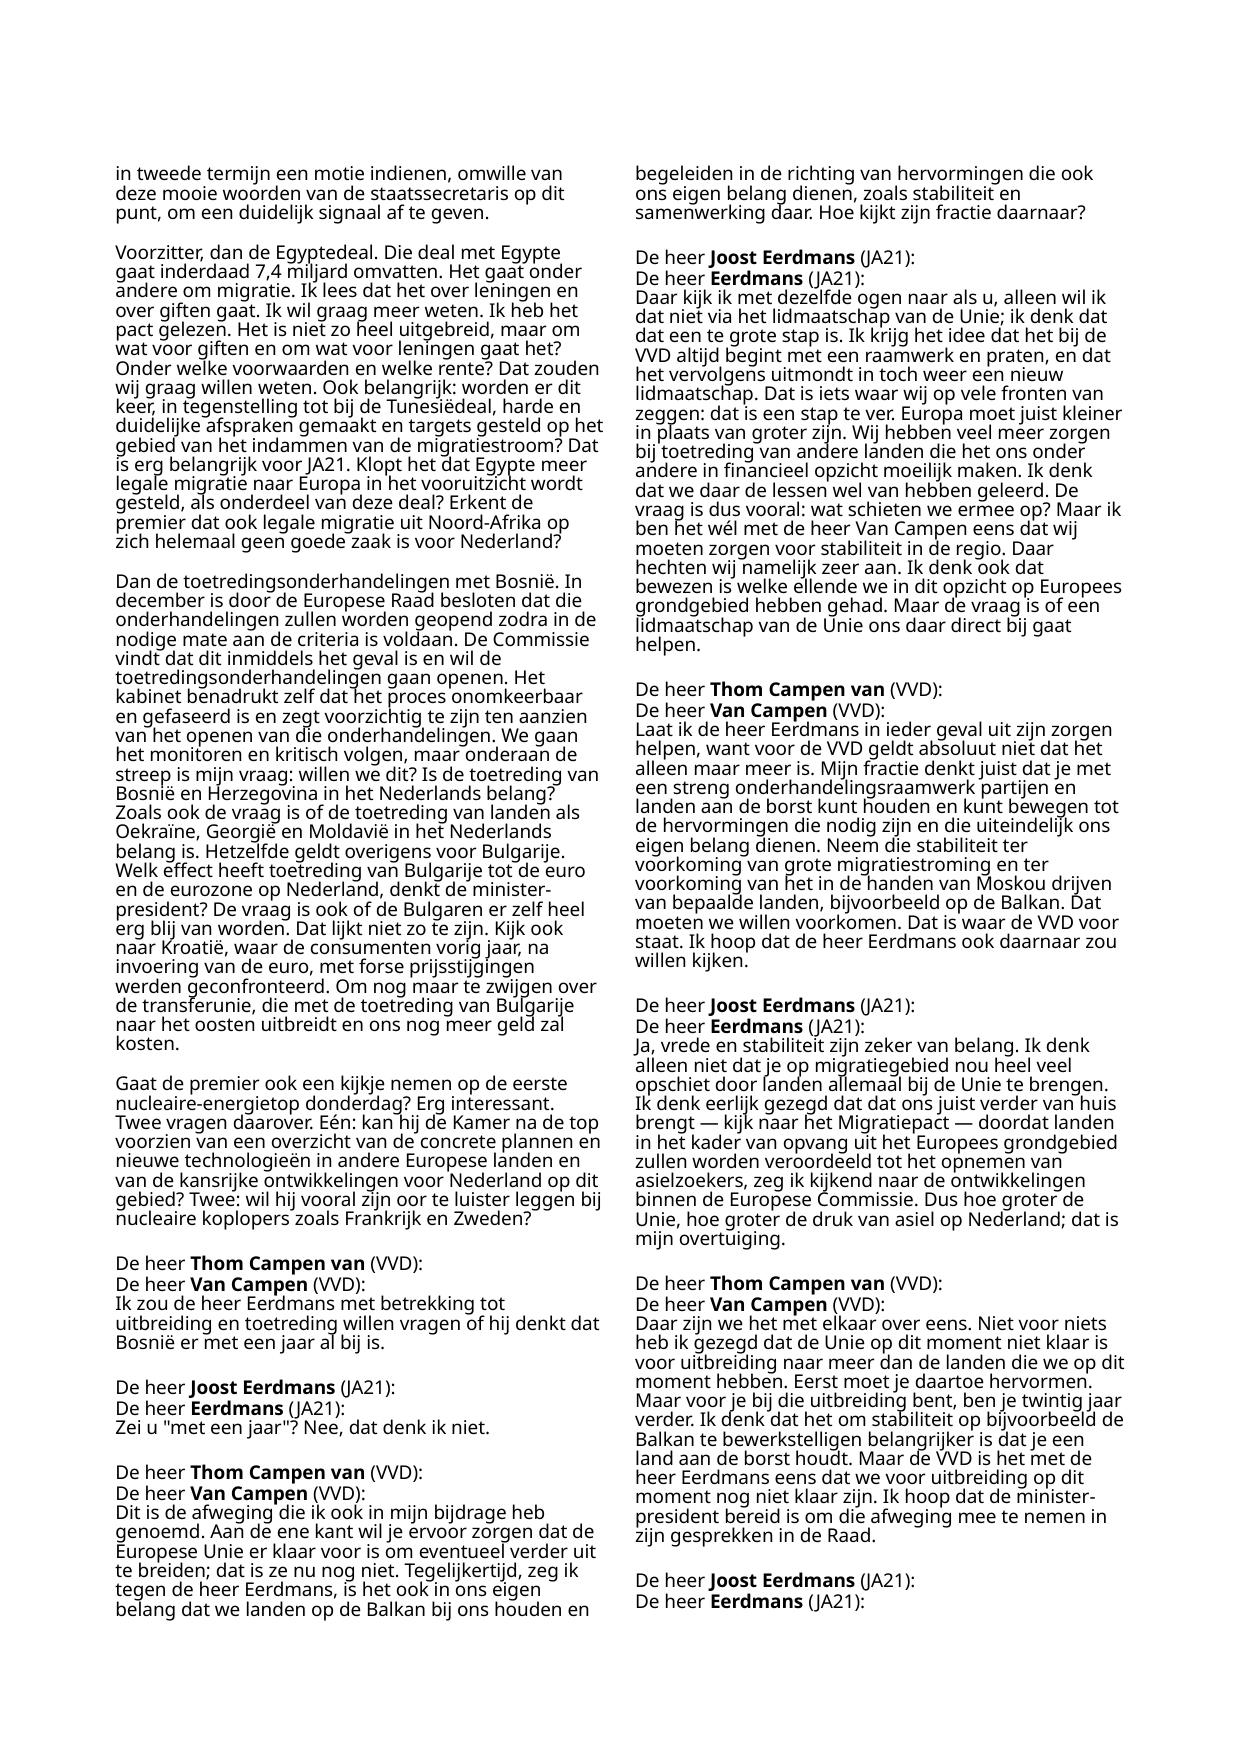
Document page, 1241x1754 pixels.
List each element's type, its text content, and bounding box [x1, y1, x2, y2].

text Gaat de premier ook een kijkje nemen op de eerste nucleaire-energietop donderdag? Erg interessant. Twee vragen daarover. Eén: kan hij de Kamer na de top voorzien van een overzicht van de concrete plannen en nieuwe technologieën in andere Europese landen en van de kansrijke ontwikkelingen voor Nederland op dit gebied? Twee: wil hij vooral zijn oor te luister leggen bij nucleaire koplopers zoals Frankrijk en Zweden? [115, 1075, 605, 1229]
text Daar kijk ik met dezelfde ogen naar als u, alleen wil ik dat niet via het lidmaatschap van de Unie; ik denk dat dat een te grote stap is. Ik krijg het idee dat het bij de VVD altijd begint met een raamwerk en praten, en dat het vervolgens uitmondt in toch weer een nieuw lidmaatschap. Dat is iets waar wij op vele fronten van zeggen: dat is een stap te ver. Europa moet juist kleiner in plaats van groter zijn. Wij hebben veel meer zorgen bij toetreding van andere landen die het ons onder andere in financieel opzicht moeilijk maken. Ik denk dat we daar de lessen wel van hebben geleerd. De vraag is dus vooral: wat schieten we ermee op? Maar ik ben het wél met de heer Van Campen eens dat wij moeten zorgen voor stabiliteit in de regio. Daar hechten wij namelijk zeer aan. Ik denk ook dat bewezen is welke ellende we in dit opzicht op Europees grondgebied hebben gehad. Maar de vraag is of een lidmaatschap van de Unie ons daar direct bij gaat helpen. [635, 289, 1125, 655]
text Zei u "met een jaar"? Nee, dat denk ik niet. [115, 1419, 605, 1438]
text in tweede termijn een motie indienen, omwille van deze mooie woorden van de staatssecretaris op dit punt, om een duidelijk signaal af te geven. [115, 165, 605, 223]
text De heer Joost Eerdmans (JA21): [635, 1567, 1125, 1593]
text begeleiden in de richting van hervormingen die ook ons eigen belang dienen, zoals stabiliteit en samenwerking daar. Hoe kijkt zijn fractie daarnaar? [635, 165, 1125, 223]
text Ja, vrede en stabiliteit zijn zeker van belang. Ik denk alleen niet dat je op migratiegebied nou heel veel opschiet door landen allemaal bij de Unie te brengen. Ik denk eerlijk gezegd dat dat ons juist verder van huis brengt — kijk naar het Migratiepact — doordat landen in het kader van opvang uit het Europees grondgebied zullen worden veroordeeld tot het opnemen van asielzoekers, zeg ik kijkend naar de ontwikkelingen binnen de Europese Commissie. Dus hoe groter de Unie, hoe groter de druk van asiel op Nederland; dat is mijn overtuiging. [635, 1037, 1125, 1249]
text De heer Thom Campen van (VVD): [115, 1250, 605, 1276]
text Dit is de afweging die ik ook in mijn bijdrage heb genoemd. Aan de ene kant wil je ervoor zorgen dat de Europese Unie er klaar voor is om eventueel verder uit te breiden; dat is ze nu nog niet. Tegelijkertijd, zeg ik tegen de heer Eerdmans, is het ook in ons eigen belang dat we landen op de Balkan bij ons houden en [115, 1504, 605, 1620]
text De heer Eerdmans (JA21): [635, 1593, 1125, 1612]
text De heer Van Campen (VVD): [115, 1276, 605, 1295]
text De heer Thom Campen van (VVD): [635, 1270, 1125, 1296]
text De heer Eerdmans (JA21): [635, 1018, 1125, 1037]
text De heer Van Campen (VVD): [115, 1485, 605, 1504]
text De heer Thom Campen van (VVD): [635, 676, 1125, 702]
text De heer Eerdmans (JA21): [115, 1400, 605, 1419]
text Laat ik de heer Eerdmans in ieder geval uit zijn zorgen helpen, want voor de VVD geldt absoluut niet dat het alleen maar meer is. Mijn fractie denkt juist dat je met een streng onderhandelingsraamwerk partijen en landen aan de borst kunt houden en kunt bewegen tot de hervormingen die nodig zijn en die uiteindelijk ons eigen belang dienen. Neem die stabiliteit ter voorkoming van grote migratiestroming en ter voorkoming van het in de handen van Moskou drijven van bepaalde landen, bijvoorbeeld op de Balkan. Dat moeten we willen voorkomen. Dat is waar de VVD voor staat. Ik hoop dat de heer Eerdmans ook daarnaar zou willen kijken. [635, 721, 1125, 971]
text De heer Van Campen (VVD): [635, 1296, 1125, 1315]
text Dan de toetredingsonderhandelingen met Bosnië. In december is door de Europese Raad besloten dat die onderhandelingen zullen worden geopend zodra in de nodige mate aan de criteria is voldaan. De Commissie vindt dat dit inmiddels het geval is en wil de toetredingsonderhandelingen gaan openen. Het kabinet benadrukt zelf dat het proces onomkeerbaar en gefaseerd is en zegt voorzichtig te zijn ten aanzien van het openen van die onderhandelingen. We gaan het monitoren en kritisch volgen, maar onderaan de streep is mijn vraag: willen we dit? Is de toetreding van Bosnië en Herzegovina in het Nederlands belang? Zoals ook de vraag is of de toetreding van landen als Oekraïne, Georgië en Moldavië in het Nederlands belang is. Hetzelfde geldt overigens voor Bulgarije. Welk effect heeft toetreding van Bulgarije tot de euro en de eurozone op Nederland, denkt de minister-president? De vraag is ook of de Bulgaren er zelf heel erg blij van worden. Dat lijkt niet zo te zijn. Kijk ook naar Kroatië, waar de consumenten vorig jaar, na invoering van de euro, met forse prijsstijgingen werden geconfronteerd. Om nog maar te zwijgen over de transferunie, die met de toetreding van Bulgarije naar het oosten uitbreidt en ons nog meer geld zal kosten. [115, 573, 605, 1055]
text De heer Joost Eerdmans (JA21): [115, 1374, 605, 1400]
text De heer Van Campen (VVD): [635, 702, 1125, 721]
text Ik zou de heer Eerdmans met betrekking tot uitbreiding en toetreding willen vragen of hij denkt dat Bosnië er met een jaar al bij is. [115, 1295, 605, 1353]
text Daar zijn we het met elkaar over eens. Niet voor niets heb ik gezegd dat de Unie op dit moment niet klaar is voor uitbreiding naar meer dan de landen die we op dit moment hebben. Eerst moet je daartoe hervormen. Maar voor je bij die uitbreiding bent, ben je twintig jaar verder. Ik denk dat het om stabiliteit op bijvoorbeeld de Balkan te bewerkstelligen belangrijker is dat je een land aan de borst houdt. Maar de VVD is het met de heer Eerdmans eens dat we voor uitbreiding op dit moment nog niet klaar zijn. Ik hoop dat de minister-president bereid is om die afweging mee te nemen in zijn gesprekken in de Raad. [635, 1315, 1125, 1546]
text De heer Eerdmans (JA21): [635, 270, 1125, 289]
text De heer Thom Campen van (VVD): [115, 1459, 605, 1485]
text De heer Joost Eerdmans (JA21): [635, 992, 1125, 1018]
text Voorzitter, dan de Egyptedeal. Die deal met Egypte gaat inderdaad 7,4 miljard omvatten. Het gaat onder andere om migratie. Ik lees dat het over leningen en over giften gaat. Ik wil graag meer weten. Ik heb het pact gelezen. Het is niet zo heel uitgebreid, maar om wat voor giften en om wat voor leningen gaat het? Onder welke voorwaarden en welke rente? Dat zouden wij graag willen weten. Ook belangrijk: worden er dit keer, in tegenstelling tot bij de Tunesiëdeal, harde en duidelijke afspraken gemaakt en targets gesteld op het gebied van het indammen van de migratiestroom? Dat is erg belangrijk voor JA21. Klopt het dat Egypte meer legale migratie naar Europa in het vooruitzicht wordt gesteld, als onderdeel van deze deal? Erkent de premier dat ook legale migratie uit Noord-Afrika op zich helemaal geen goede zaak is voor Nederland? [115, 244, 605, 552]
text De heer Joost Eerdmans (JA21): [635, 244, 1125, 270]
